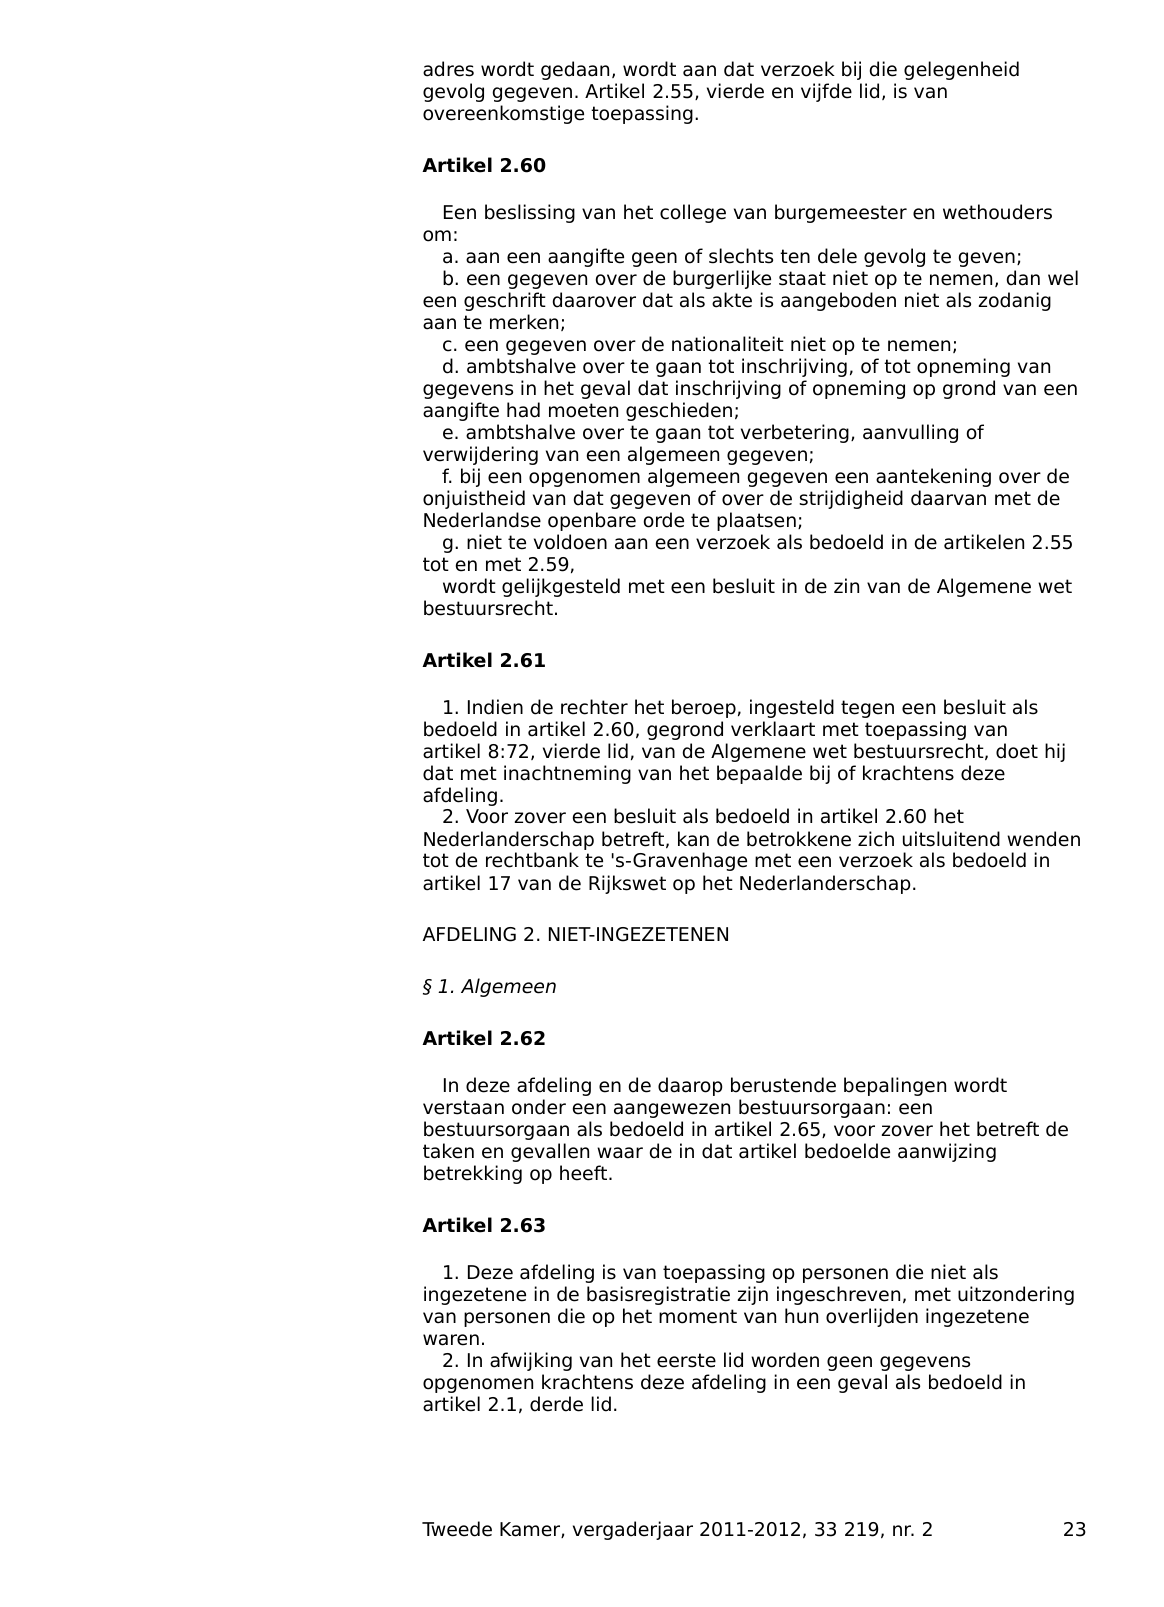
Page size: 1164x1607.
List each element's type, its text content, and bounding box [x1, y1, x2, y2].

text wordt gelijkgesteld met een besluit in de zin van de Algemene wet bestuursrecht. [422, 576, 1087, 619]
text g. niet te voldoen aan een verzoek als bedoeld in de artikelen 2.55 tot en met 2.59, [422, 532, 1087, 576]
subtitle Artikel 2.60 [422, 155, 1087, 177]
text d. ambtshalve over te gaan tot inschrijving, of tot opneming van gegevens in het geval dat inschrijving of opneming op grond van een aangifte had moeten geschieden; [422, 356, 1087, 422]
text In deze afdeling en de daarop berustende bepalingen wordt verstaan onder een aangewezen bestuursorgaan: een bestuursorgaan als bedoeld in artikel 2.65, voor zover het betreft de taken en gevallen waar de in dat artikel bedoelde aanwijzing betrekking op heeft. [422, 1075, 1087, 1185]
subtitle Artikel 2.62 [422, 1028, 1087, 1050]
text adres wordt gedaan, wordt aan dat verzoek bij die gelegenheid gevolg gegeven. Artikel 2.55, vierde en vijfde lid, is van overeenkomstige toepassing. [422, 59, 1087, 125]
text a. aan een aangifte geen of slechts ten dele gevolg te geven; [422, 246, 1087, 268]
text 2. In afwijking van het eerste lid worden geen gegevens opgenomen krachtens deze afdeling in een geval als bedoeld in artikel 2.1, derde lid. [422, 1350, 1087, 1416]
text Een beslissing van het college van burgemeester en wethouders om: [422, 202, 1087, 246]
text e. ambtshalve over te gaan tot verbetering, aanvulling of verwijdering van een algemeen gegeven; [422, 422, 1087, 466]
subtitle § 1. Algemeen [422, 976, 1087, 998]
text c. een gegeven over de nationaliteit niet op te nemen; [422, 334, 1087, 356]
text 1. Deze afdeling is van toepassing op personen die niet als ingezetene in de basisregistratie zijn ingeschreven, met uitzondering van personen die op het moment van hun overlijden ingezetene waren. [422, 1262, 1087, 1350]
subtitle Artikel 2.63 [422, 1215, 1087, 1237]
text f. bij een opgenomen algemeen gegeven een aantekening over de onjuistheid van dat gegeven of over de strijdigheid daarvan met de Nederlandse openbare orde te plaatsen; [422, 466, 1087, 532]
text 2. Voor zover een besluit als bedoeld in artikel 2.60 het Nederlanderschap betreft, kan de betrokkene zich uitsluitend wenden tot de rechtbank te 's-Gravenhage met een verzoek als bedoeld in artikel 17 van de Rijkswet op het Nederlanderschap. [422, 806, 1087, 894]
text 1. Indien de rechter het beroep, ingesteld tegen een besluit als bedoeld in artikel 2.60, gegrond verklaart met toepassing van artikel 8:72, vierde lid, van de Algemene wet bestuursrecht, doet hij dat met inachtneming van het bepaalde bij of krachtens deze afdeling. [422, 697, 1087, 806]
subtitle Artikel 2.61 [422, 649, 1087, 672]
text b. een gegeven over de burgerlijke staat niet op te nemen, dan wel een geschrift daarover dat als akte is aangeboden niet als zodanig aan te merken; [422, 268, 1087, 334]
subtitle AFDELING 2. NIET-INGEZETENEN [422, 924, 1087, 946]
